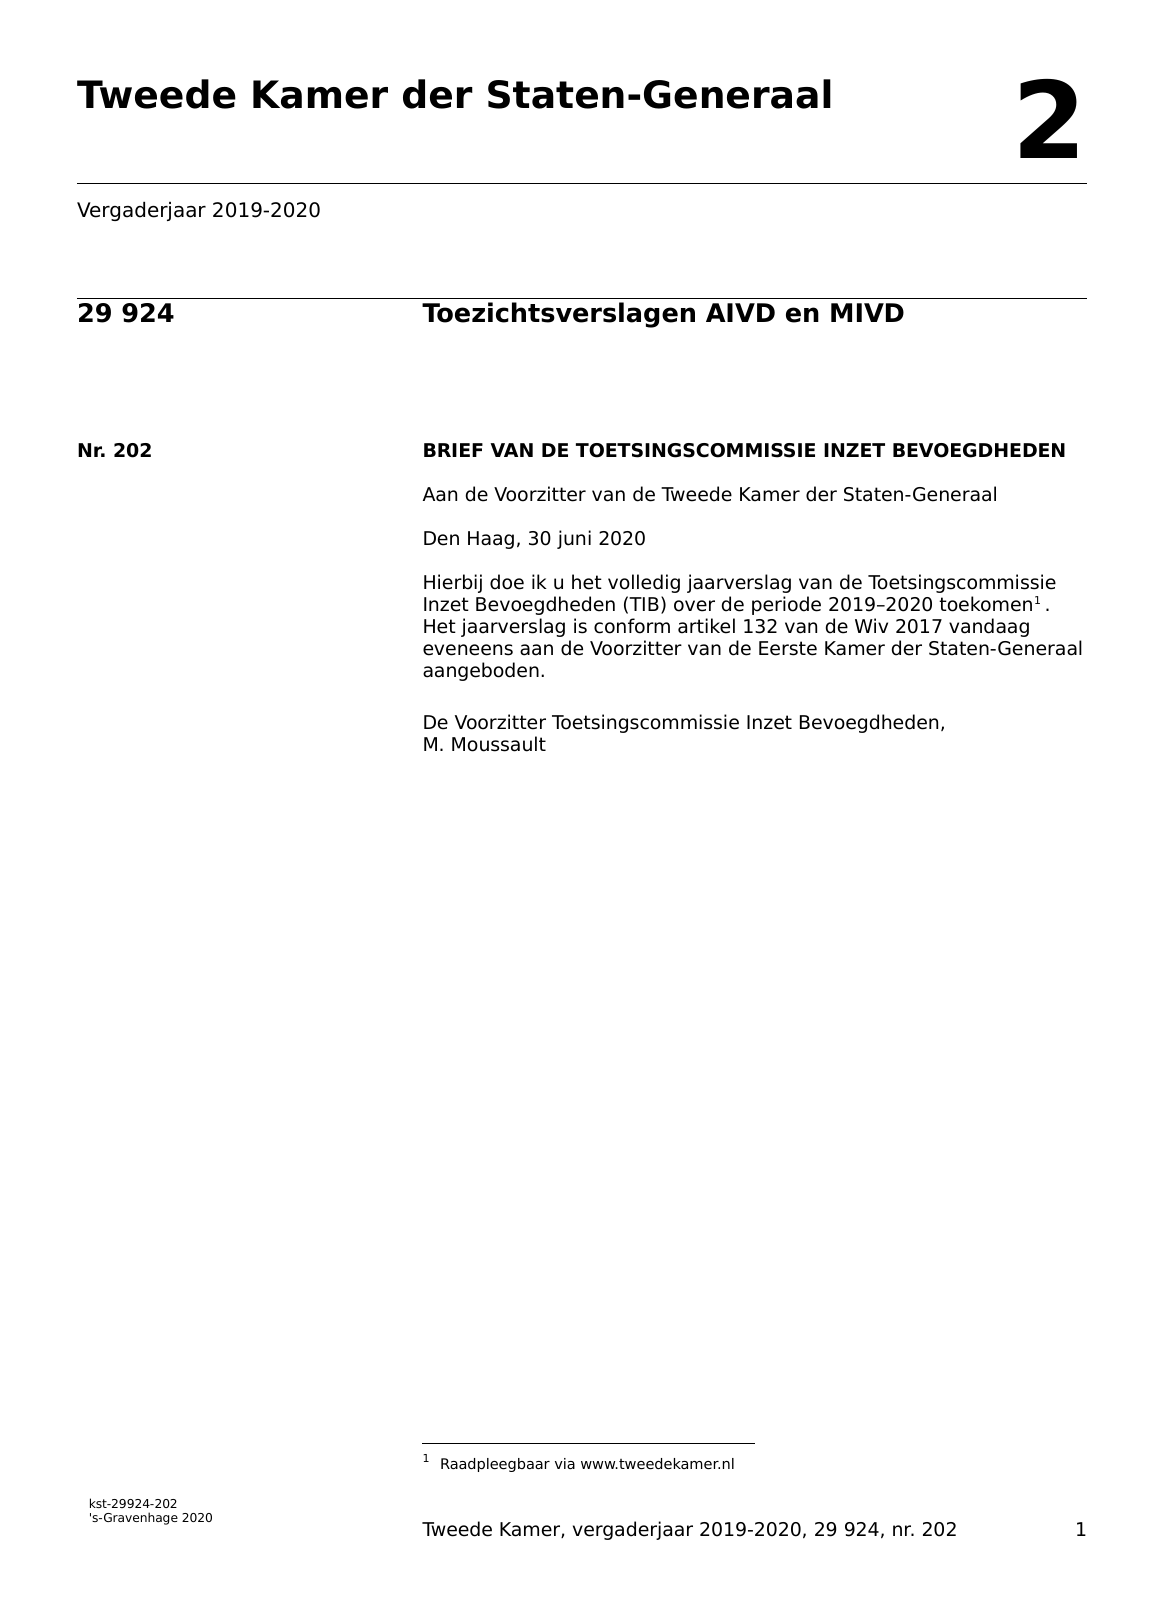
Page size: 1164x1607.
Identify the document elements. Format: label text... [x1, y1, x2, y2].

text 's-Gravenhage 2020 [88, 1511, 323, 1525]
text Hierbij doe ik u het volledig jaarverslag van de Toetsingscommissie Inzet Bevoegdheden (TIB) over de periode 2019–2020 toekomen. Het jaarverslag is conform artikel 132 van de Wiv 2017 vandaag eveneens aan de Voorzitter van de Eerste Kamer der Staten-Generaal aangeboden. [422, 572, 1087, 682]
text Aan de Voorzitter van de Tweede Kamer der Staten-Generaal [422, 484, 1087, 506]
table_cell Vergaderjaar 2019-2020 [77, 184, 1087, 298]
table_header Tweede Kamer der Staten-Generaal [77, 59, 886, 183]
text De Voorzitter Toetsingscommissie Inzet Bevoegdheden, M. Moussault [422, 712, 1087, 756]
table_header 2 [886, 59, 1087, 183]
text kst-29924-202 [88, 1497, 323, 1511]
text Raadpleegbaar via www.tweedekamer.nl [422, 1452, 1087, 1474]
subtitle 29 924 Toezichtsverslagen AIVD en MIVD [77, 299, 1087, 329]
subtitle Nr. 202 BRIEF VAN DE TOETSINGSCOMMISSIE INZET BEVOEGDHEDEN [77, 440, 1087, 462]
text Den Haag, 30 juni 2020 [422, 528, 1087, 550]
